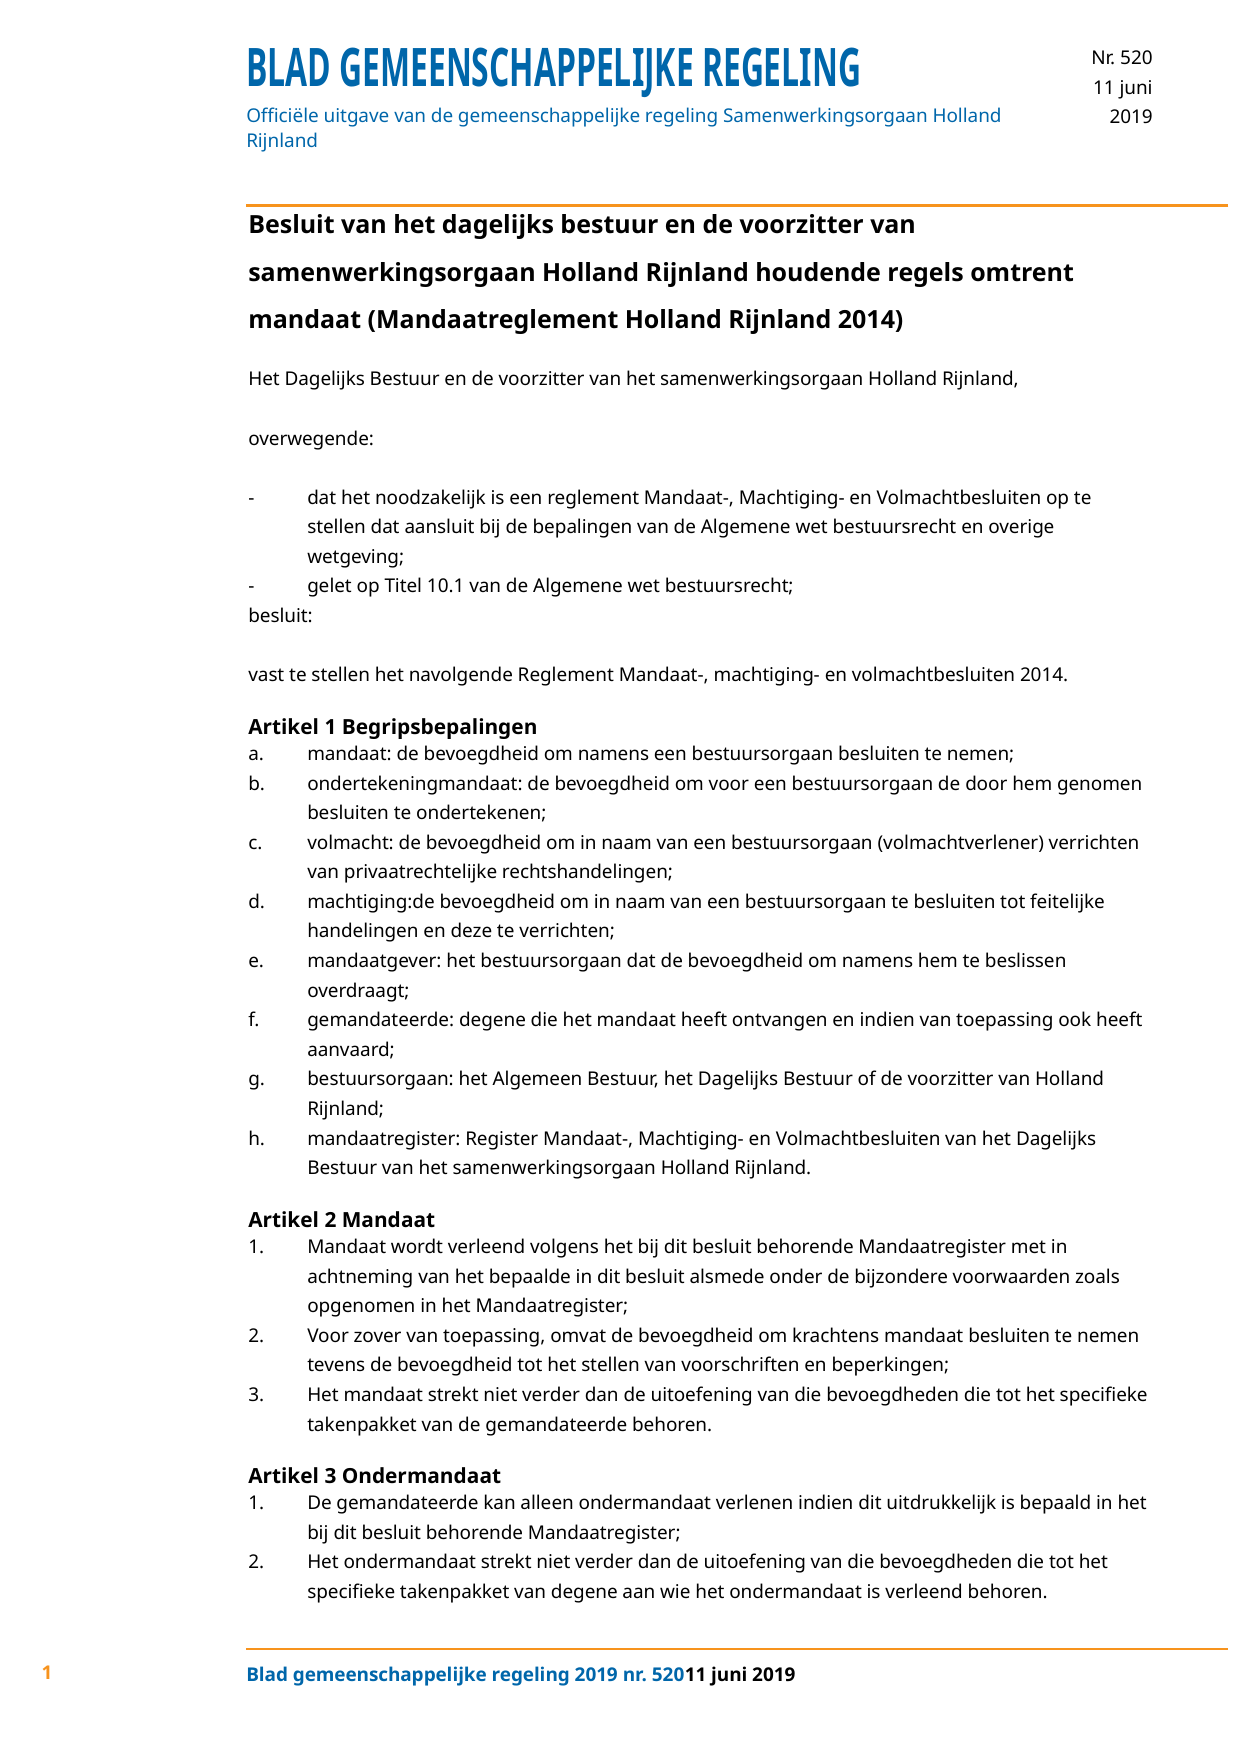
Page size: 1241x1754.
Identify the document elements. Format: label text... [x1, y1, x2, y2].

list Mandaat wordt verleend volgens het bij dit besluit behorende Mandaatregister met in achtneming van het bepaalde in dit besluit alsmede onder de bijzondere voorwaarden zoals opgenomen in het Mandaatregister; [248, 1233, 1152, 1318]
text Artikel 1 Begripsbepalingen [248, 712, 1152, 740]
list gemandateerde: degene die het mandaat heeft ontvangen en indien van toepassing ook heeft aanvaard; [248, 1006, 1152, 1062]
text overwegende: [248, 425, 1152, 450]
text Artikel 3 Ondermandaat [248, 1461, 1152, 1489]
picture [41, 47, 231, 172]
list ondertekeningmandaat: de bevoegdheid om voor een bestuursorgaan de door hem genomen besluiten te ondertekenen; [248, 770, 1152, 825]
list Het mandaat strekt niet verder dan de uitoefening van die bevoegdheden die tot het specifieke takenpakket van de gemandateerde behoren. [248, 1381, 1152, 1436]
list mandaatregister: Register Mandaat-, Machtiging- en Volmachtbesluiten van het Dagelijks Bestuur van het samenwerkingsorgaan Holland Rijnland. [248, 1125, 1152, 1180]
list De gemandateerde kan alleen ondermandaat verlenen indien dit uitdrukkelijk is bepaald in het bij dit besluit behorende Mandaatregister; [248, 1489, 1152, 1545]
list bestuursorgaan: het Algemeen Bestuur, het Dagelijks Bestuur of de voorzitter van Holland Rijnland; [248, 1066, 1152, 1121]
list Voor zover van toepassing, omvat de bevoegdheid om krachtens mandaat besluiten te nemen tevens de bevoegdheid tot het stellen van voorschriften en beperkingen; [248, 1322, 1152, 1377]
text vast te stellen het navolgende Reglement Mandaat-, machtiging- en volmachtbesluiten 2014. [248, 661, 1152, 687]
text besluit: [248, 602, 1152, 628]
list volmacht: de bevoegdheid om in naam van een bestuursorgaan (volmachtverlener) verrichten van privaatrechtelijke rechtshandelingen; [248, 829, 1152, 884]
list machtiging:de bevoegdheid om in naam van een bestuursorgaan te besluiten tot feitelijke handelingen en deze te verrichten; [248, 888, 1152, 943]
list Het ondermandaat strekt niet verder dan de uitoefening van die bevoegdheden die tot het specifieke takenpakket van degene aan wie het ondermandaat is verleend behoren. [248, 1549, 1152, 1604]
list gelet op Titel 10.1 van de Algemene wet bestuursrecht; [248, 573, 1152, 598]
text Besluit van het dagelijks bestuur en de voorzitter van samenwerkingsorgaan Holland Rijnland houdende regels omtrent mandaat (Mandaatreglement Holland Rijnland 2014) [248, 207, 1152, 336]
list mandaat: de bevoegdheid om namens een bestuursorgaan besluiten te nemen; [248, 740, 1152, 766]
text Artikel 2 Mandaat [248, 1205, 1152, 1233]
list mandaatgever: het bestuursorgaan dat de bevoegdheid om namens hem te beslissen overdraagt; [248, 947, 1152, 1003]
text Het Dagelijks Bestuur en de voorzitter van het samenwerkingsorgaan Holland Rijnland, [248, 366, 1152, 391]
list dat het noodzakelijk is een reglement Mandaat-, Machtiging- en Volmachtbesluiten op te stellen dat aansluit bij de bepalingen van de Algemene wet bestuursrecht en overige wetgeving; [248, 484, 1152, 569]
